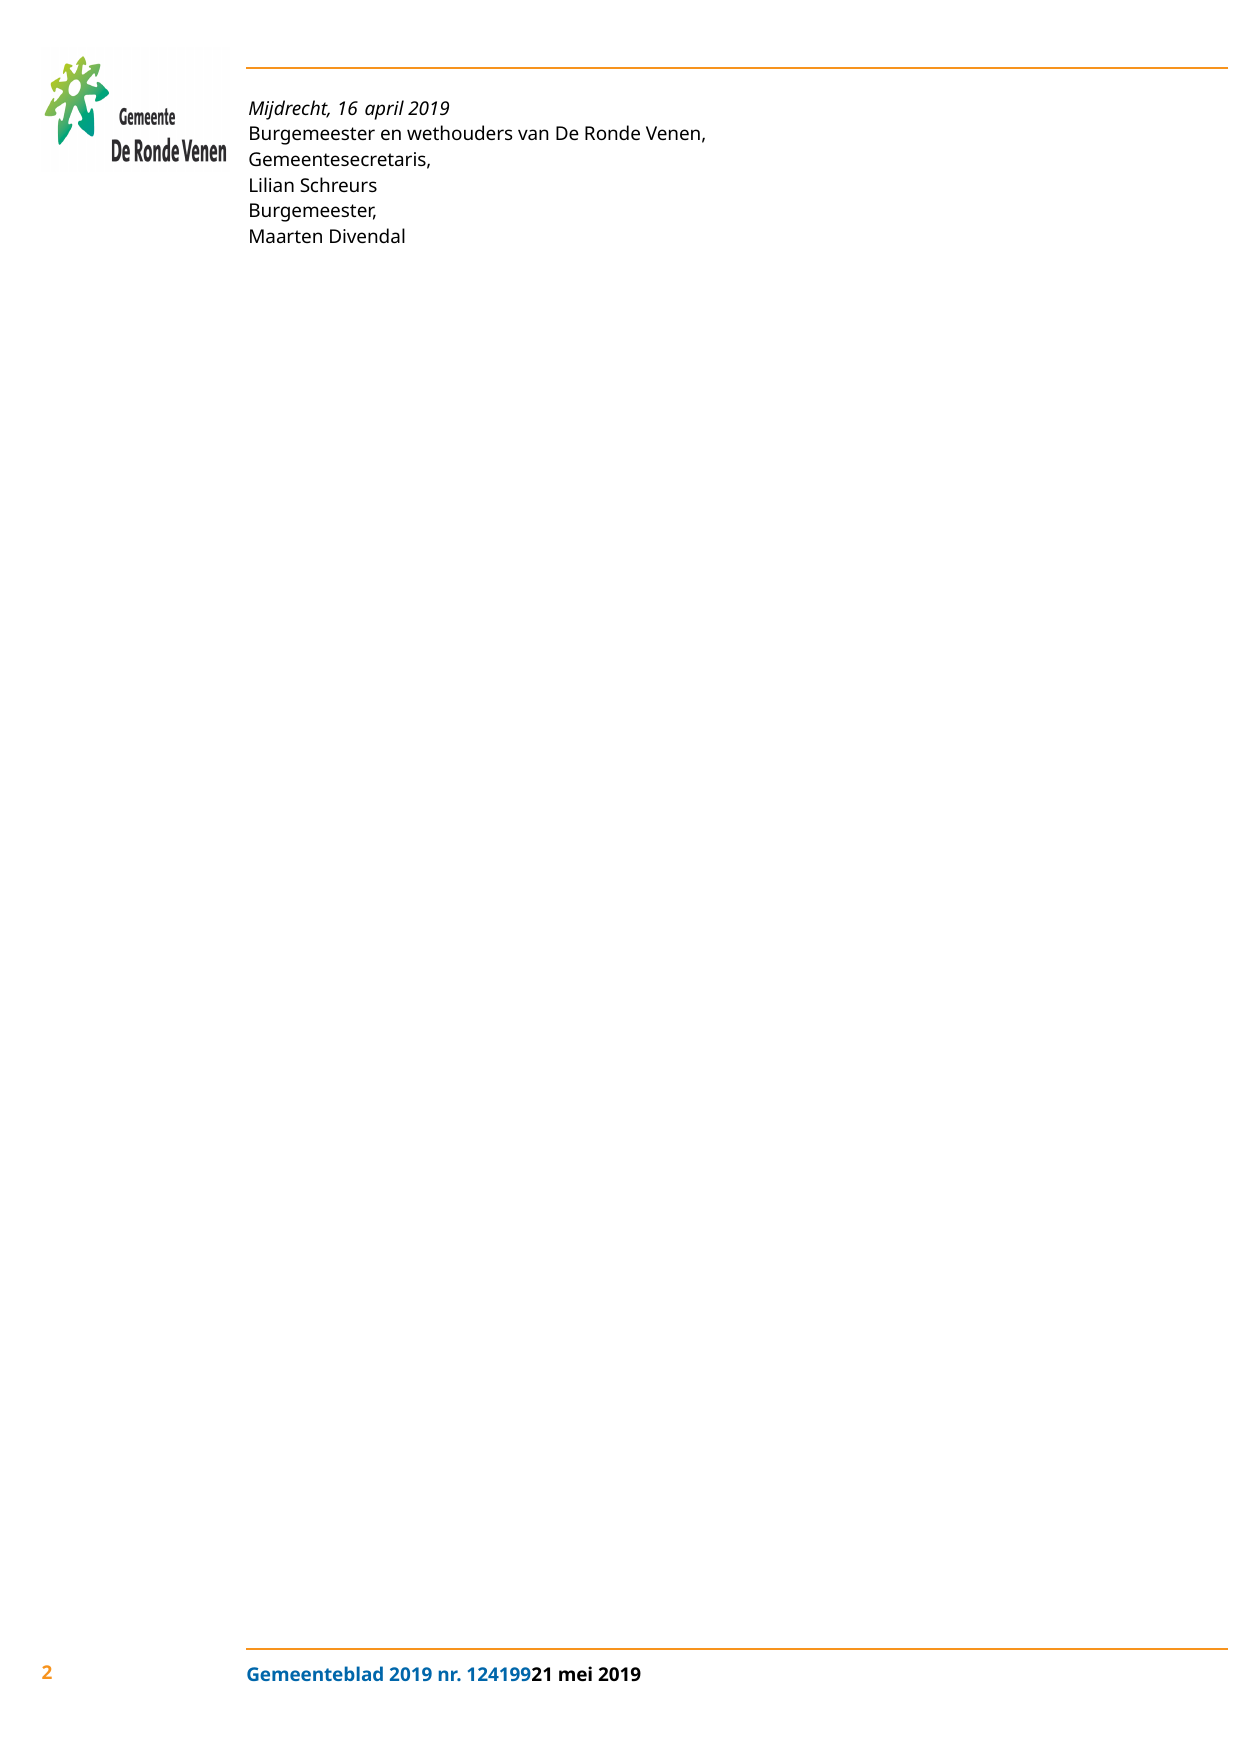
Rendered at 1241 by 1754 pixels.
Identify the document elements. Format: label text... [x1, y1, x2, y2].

text Maarten Divendal [248, 223, 1152, 249]
text Burgemeester, [248, 198, 1152, 223]
text Lilian Schreurs [248, 172, 1152, 198]
text Gemeentesecretaris, [248, 146, 1152, 172]
picture [41, 47, 231, 172]
text Mijdrecht, 16 april 2019 [248, 95, 1152, 121]
text Burgemeester en wethouders van De Ronde Venen, [248, 121, 1152, 146]
